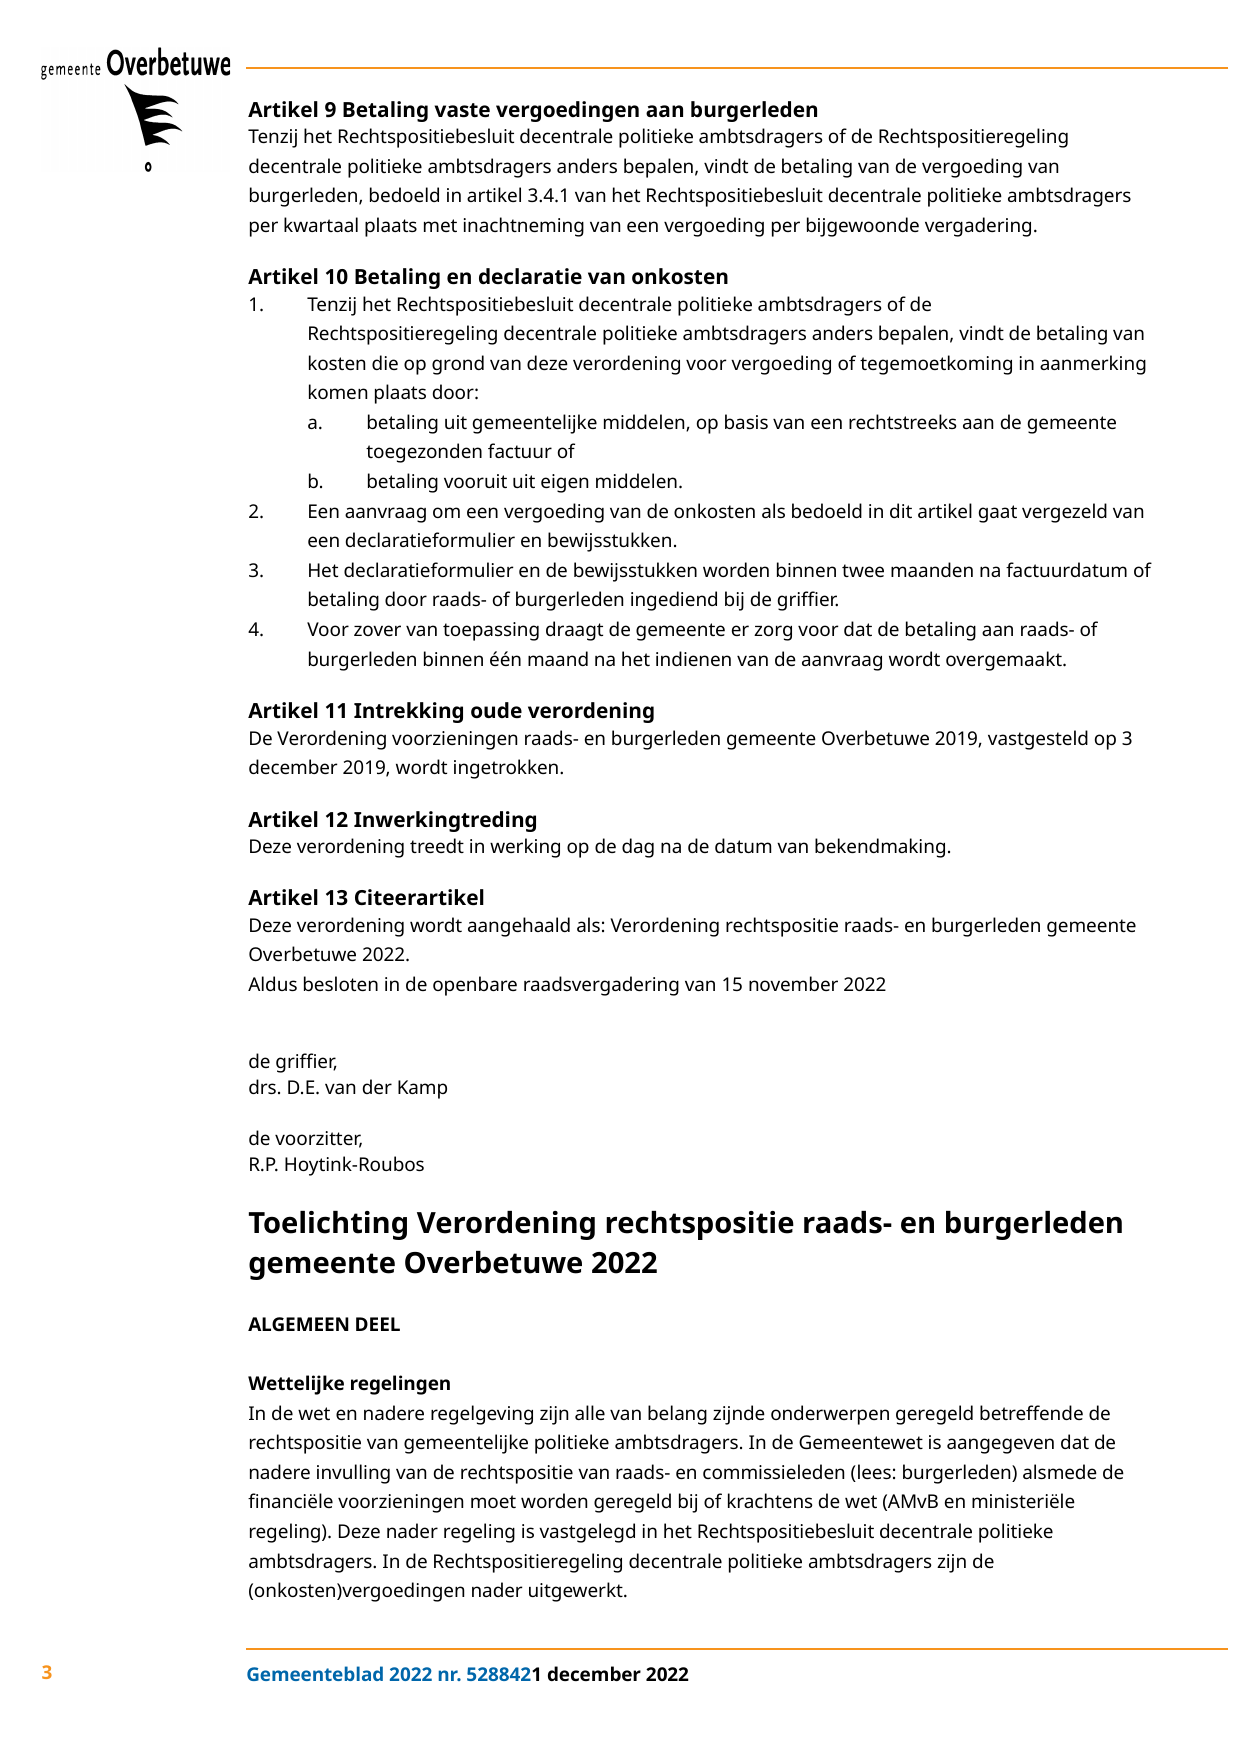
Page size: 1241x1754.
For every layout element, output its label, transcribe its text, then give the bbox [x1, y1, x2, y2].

list Het declaratieformulier en de bewijsstukken worden binnen twee maanden na factuurdatum of betaling door raads- of burgerleden ingediend bij de griffier. [248, 557, 1152, 612]
text Artikel 12 Inwerkingtreding [248, 805, 1152, 833]
text In de wet en nadere regelgeving zijn alle van belang zijnde onderwerpen geregeld betreffende de rechtspositie van gemeentelijke politieke ambtsdragers. In de Gemeentewet is aangegeven dat de nadere invulling van de rechtspositie van raads- en commissieleden (lees: burgerleden) alsmede de financiële voorzieningen moet worden geregeld bij of krachtens de wet (AMvB en ministeriële regeling). Deze nader regeling is vastgelegd in het Rechtspositiebesluit decentrale politieke ambtsdragers. In de Rechtspositieregeling decentrale politieke ambtsdragers zijn de (onkosten)vergoedingen nader uitgewerkt. [248, 1400, 1152, 1603]
text Deze verordening treedt in werking op de dag na de datum van bekendmaking. [248, 833, 1152, 859]
text Deze verordening wordt aangehaald als: Verordening rechtspositie raads- en burgerleden gemeente Overbetuwe 2022. [248, 912, 1152, 967]
text de griffier, [248, 1048, 1152, 1074]
text Artikel 10 Betaling en declaratie van onkosten [248, 262, 1152, 291]
text Aldus besloten in de openbare raadsvergadering van 15 november 2022 [248, 971, 1152, 997]
text ALGEMEEN DEEL [248, 1311, 1152, 1337]
list Een aanvraag om een vergoeding van de onkosten als bedoeld in dit artikel gaat vergezeld van een declaratieformulier en bewijsstukken. [248, 498, 1152, 553]
text drs. D.E. van der Kamp [248, 1074, 1152, 1100]
list Rechtspositieregeling decentrale politieke ambtsdragers anders bepalen, vindt de betaling van kosten die op grond van deze verordening voor vergoeding of tegemoetkoming in aanmerking komen plaats door: [248, 320, 1152, 405]
text de voorzitter, [248, 1126, 1152, 1151]
text Artikel 13 Citeerartikel [248, 883, 1152, 912]
list Voor zover van toepassing draagt de gemeente er zorg voor dat de betaling aan raads- of burgerleden binnen één maand na het indienen van de aanvraag wordt overgemaakt. [248, 616, 1152, 672]
text Tenzij het Rechtspositiebesluit decentrale politieke ambtsdragers of de Rechtspositieregeling decentrale politieke ambtsdragers anders bepalen, vindt de betaling van de vergoeding van burgerleden, bedoeld in artikel 3.4.1 van het Rechtspositiebesluit decentrale politieke ambtsdragers per kwartaal plaats met inachtneming van een vergoeding per bijgewoonde vergadering. [248, 123, 1152, 238]
text Artikel 11 Intrekking oude verordening [248, 696, 1152, 725]
list betaling uit gemeentelijke middelen, op basis van een rechtstreeks aan de gemeente toegezonden factuur of [307, 409, 1152, 464]
text R.P. Hoytink-Roubos [248, 1151, 1152, 1177]
list Tenzij het Rechtspositiebesluit decentrale politieke ambtsdragers of de [248, 291, 1152, 317]
text Wettelijke regelingen [248, 1370, 1152, 1396]
picture [41, 47, 231, 172]
text Artikel 9 Betaling vaste vergoedingen aan burgerleden [248, 95, 1152, 123]
text De Verordening voorzieningen raads- en burgerleden gemeente Overbetuwe 2019, vastgesteld op 3 december 2019, wordt ingetrokken. [248, 725, 1152, 780]
text Toelichting Verordening rechtspositie raads- en burgerleden gemeente Overbetuwe 2022 [248, 1203, 1152, 1282]
list betaling vooruit uit eigen middelen. [307, 468, 1152, 494]
